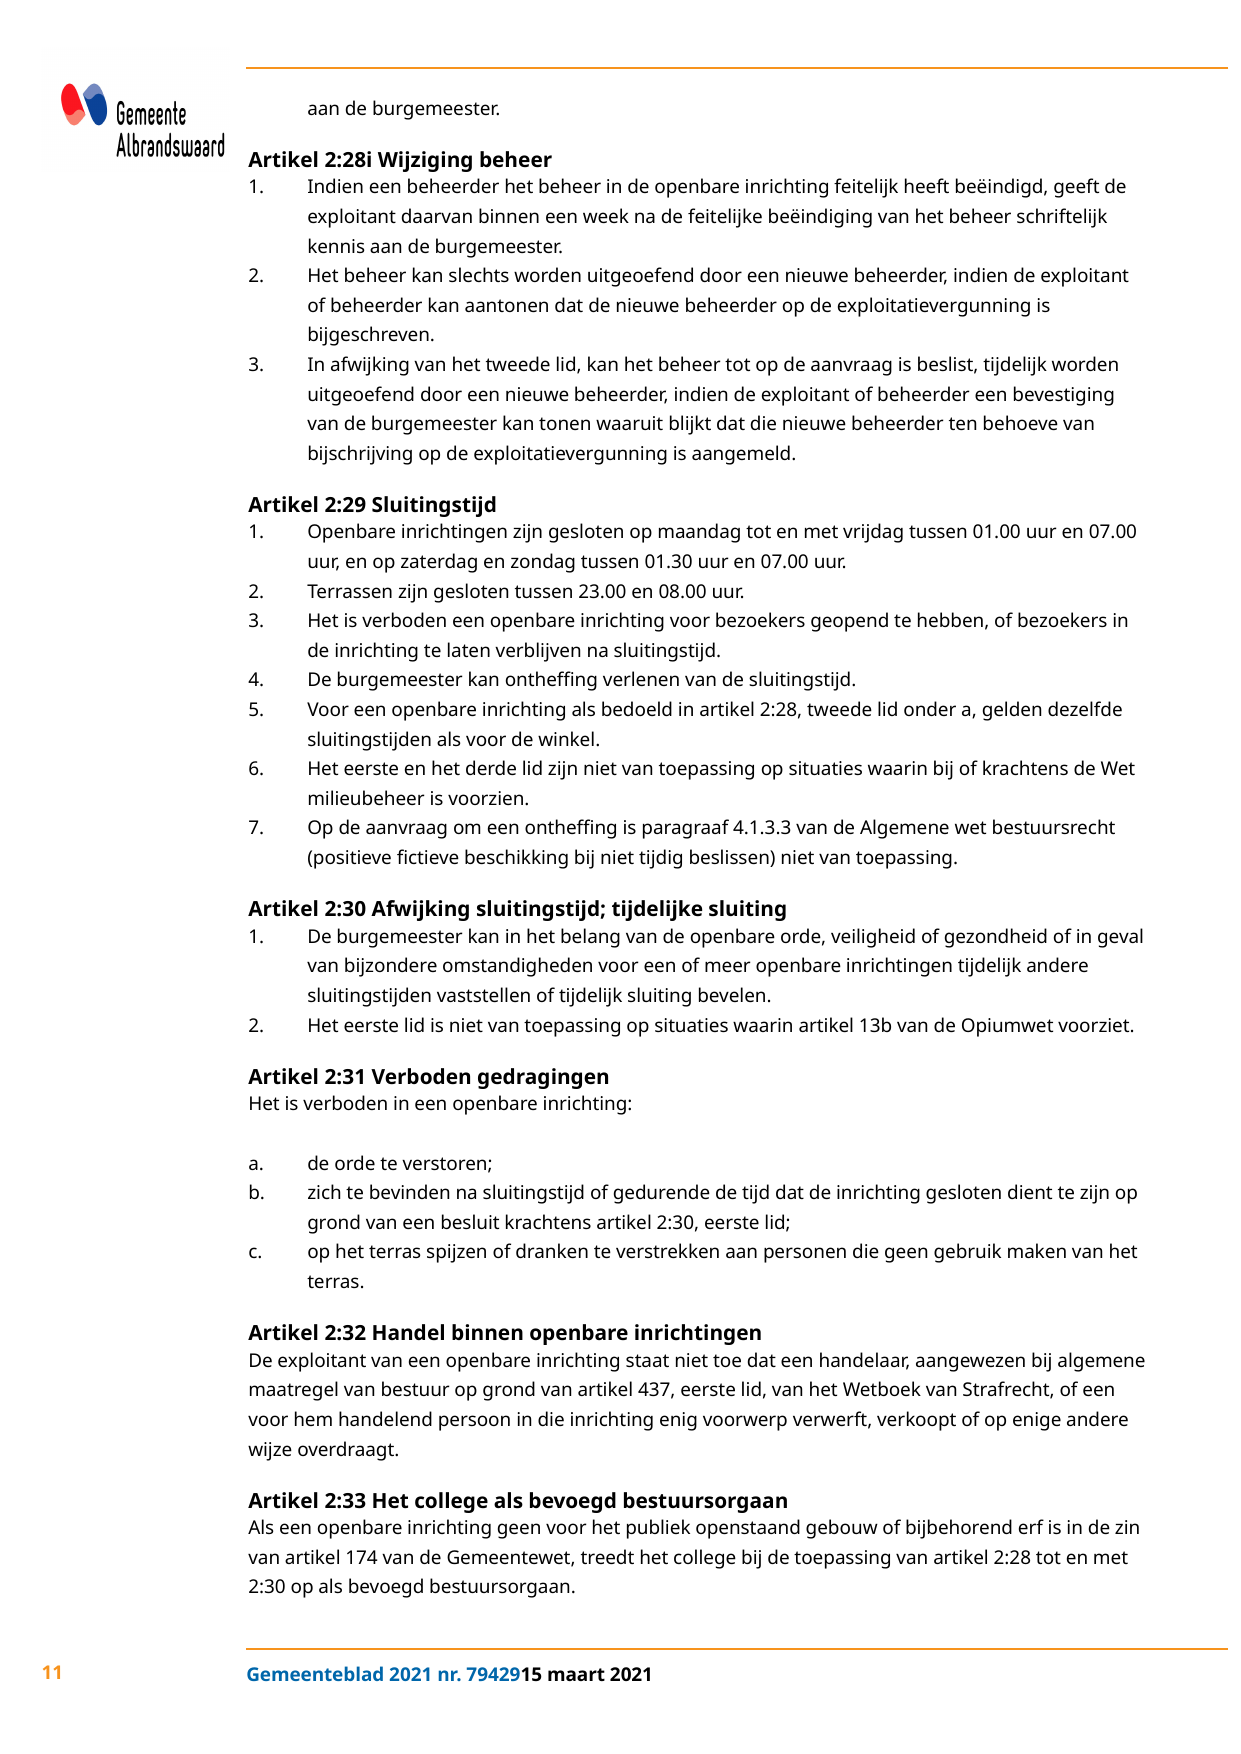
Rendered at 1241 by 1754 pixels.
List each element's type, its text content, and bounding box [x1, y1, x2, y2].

list Openbare inrichtingen zijn gesloten op maandag tot en met vrijdag tussen 01.00 uur en 07.00 uur, en op zaterdag en zondag tussen 01.30 uur en 07.00 uur. [248, 519, 1152, 574]
list De burgemeester kan ontheffing verlenen van de sluitingstijd. [248, 667, 1152, 692]
text Artikel 2:30 Afwijking sluitingstijd; tijdelijke sluiting [248, 894, 1152, 923]
list Het eerste lid is niet van toepassing op situaties waarin artikel 13b van de Opiumwet voorziet. [248, 1012, 1152, 1037]
list de orde te verstoren; [248, 1150, 1152, 1176]
text Als een openbare inrichting geen voor het publiek openstaand gebouw of bijbehorend erf is in de zin van artikel 174 van de Gemeentewet, treedt het college bij de toepassing van artikel 2:28 tot en met 2:30 op als bevoegd bestuursorgaan. [248, 1514, 1152, 1599]
list Op de aanvraag om een ontheffing is paragraaf 4.1.3.3 van de Algemene wet bestuursrecht (positieve fictieve beschikking bij niet tijdig beslissen) niet van toepassing. [248, 814, 1152, 870]
text Artikel 2:32 Handel binnen openbare inrichtingen [248, 1318, 1152, 1347]
picture [41, 47, 231, 172]
list Voor een openbare inrichting als bedoeld in artikel 2:28, tweede lid onder a, gelden dezelfde sluitingstijden als voor de winkel. [248, 696, 1152, 752]
text Artikel 2:33 Het college als bevoegd bestuursorgaan [248, 1486, 1152, 1514]
list Het is verboden een openbare inrichting voor bezoekers geopend te hebben, of bezoekers in de inrichting te laten verblijven na sluitingstijd. [248, 607, 1152, 663]
list Het eerste en het derde lid zijn niet van toepassing op situaties waarin bij of krachtens de Wet milieubeheer is voorzien. [248, 755, 1152, 811]
text Artikel 2:29 Sluitingstijd [248, 490, 1152, 519]
list Het beheer kan slechts worden uitgeoefend door een nieuwe beheerder, indien de exploitant of beheerder kan aantonen dat de nieuwe beheerder op de exploitatievergunning is bijgeschreven. [248, 262, 1152, 347]
list In afwijking van het tweede lid, kan het beheer tot op de aanvraag is beslist, tijdelijk worden uitgeoefend door een nieuwe beheerder, indien de exploitant of beheerder een bevestiging van de burgemeester kan tonen waaruit blijkt dat die nieuwe beheerder ten behoeve van bijschrijving op de exploitatievergunning is aangemeld. [248, 351, 1152, 466]
list De burgemeester kan in het belang van de openbare orde, veiligheid of gezondheid of in geval van bijzondere omstandigheden voor een of meer openbare inrichtingen tijdelijk andere sluitingstijden vaststellen of tijdelijk sluiting bevelen. [248, 923, 1152, 1008]
list Terrassen zijn gesloten tussen 23.00 en 08.00 uur. [248, 578, 1152, 604]
text Artikel 2:28i Wijziging beheer [248, 145, 1152, 174]
text Het is verboden in een openbare inrichting: [248, 1091, 1152, 1116]
list zich te bevinden na sluitingstijd of gedurende de tijd dat de inrichting gesloten dient te zijn op grond van een besluit krachtens artikel 2:30, eerste lid; [248, 1179, 1152, 1235]
text Artikel 2:31 Verboden gedragingen [248, 1062, 1152, 1091]
list op het terras spijzen of dranken te verstrekken aan personen die geen gebruik maken van het terras. [248, 1238, 1152, 1294]
list Indien een beheerder het beheer in de openbare inrichting feitelijk heeft beëindigd, geeft de exploitant daarvan binnen een week na de feitelijke beëindiging van het beheer schriftelijk kennis aan de burgemeester. [248, 174, 1152, 258]
list aan de burgemeester. [248, 95, 1152, 121]
text De exploitant van een openbare inrichting staat niet toe dat een handelaar, aangewezen bij algemene maatregel van bestuur op grond van artikel 437, eerste lid, van het Wetboek van Strafrecht, of een voor hem handelend persoon in die inrichting enig voorwerp verwerft, verkoopt of op enige andere wijze overdraagt. [248, 1347, 1152, 1461]
